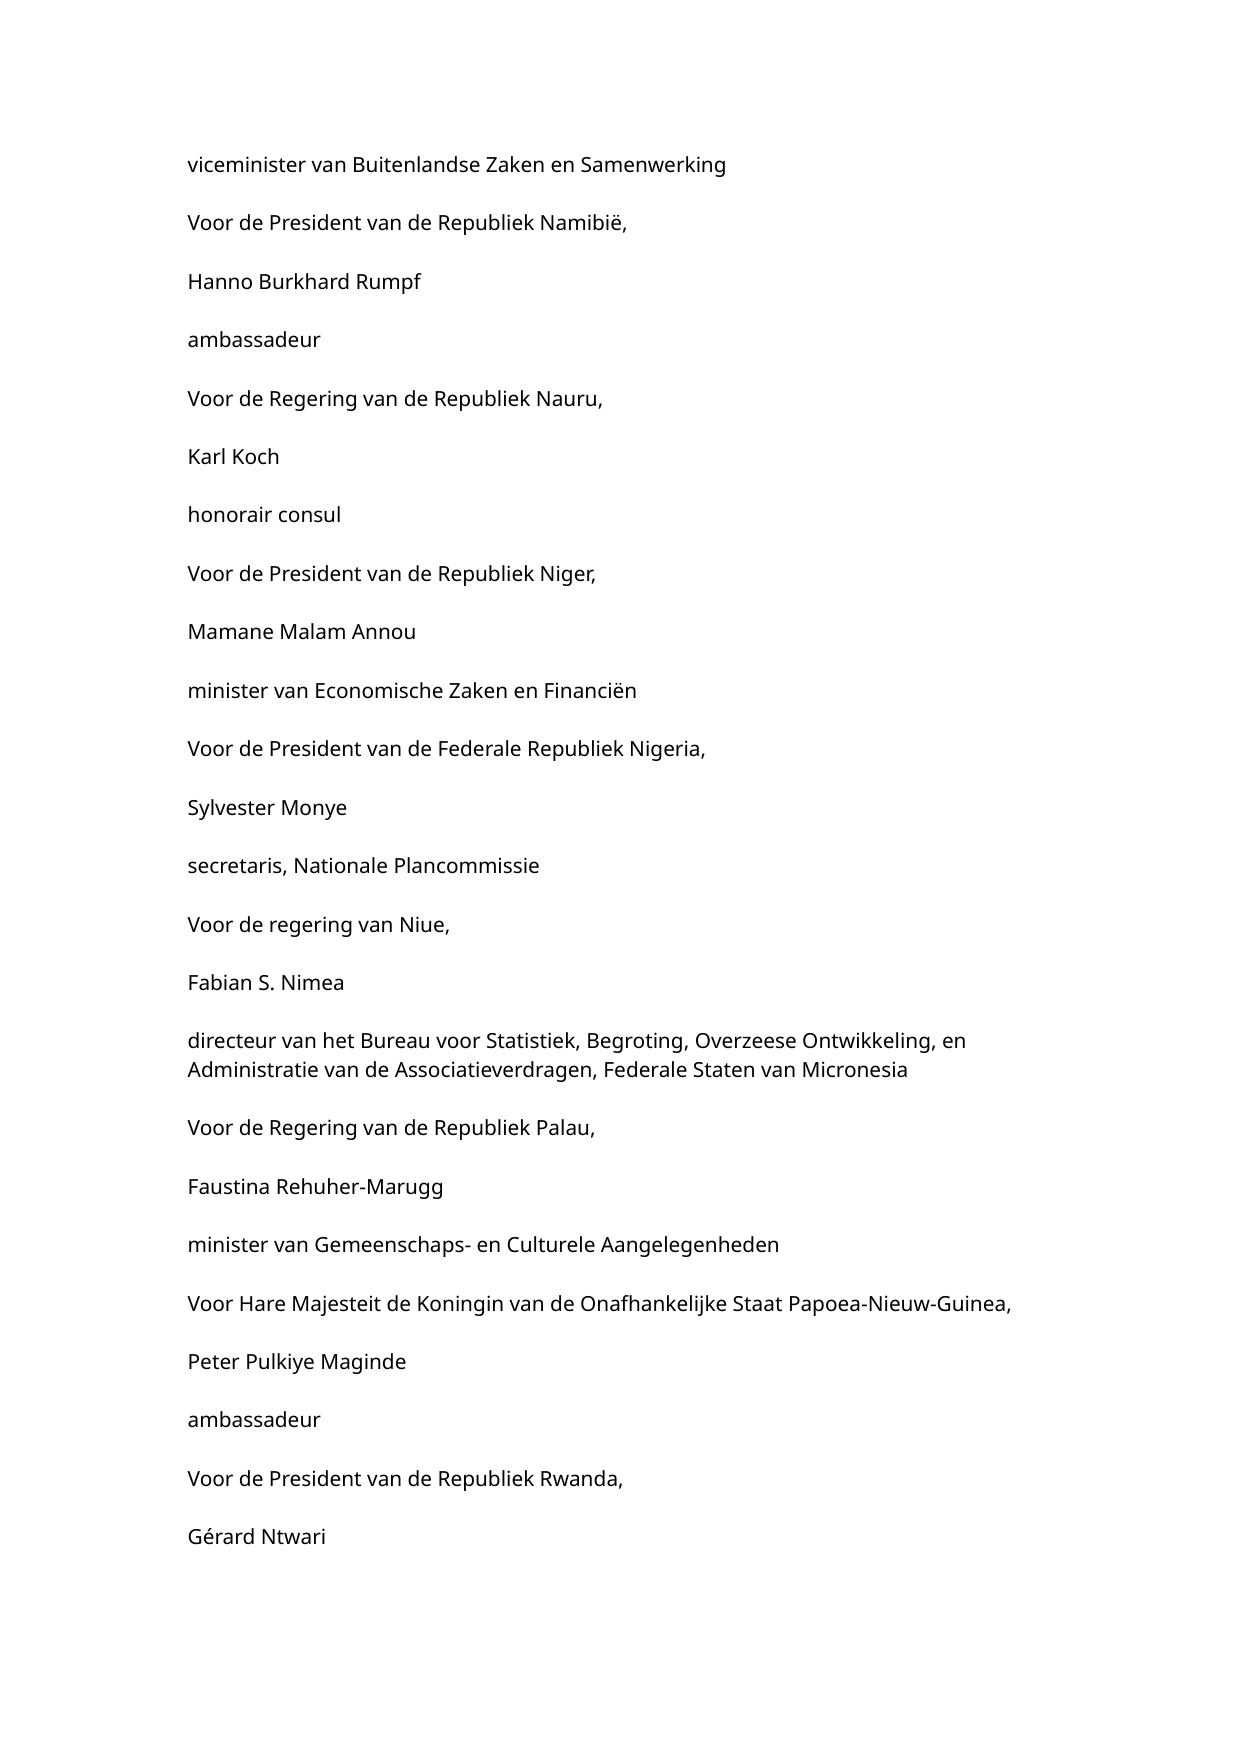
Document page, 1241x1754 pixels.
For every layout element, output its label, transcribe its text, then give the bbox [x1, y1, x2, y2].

text minister van Gemeenschaps- en Culturele Aangelegenheden [187, 1230, 1053, 1259]
text Voor de regering van Niue, [187, 910, 1053, 938]
text Voor de President van de Republiek Namibië, [187, 208, 1053, 237]
text honorair consul [187, 501, 1053, 529]
text ambassadeur [187, 325, 1053, 354]
text Voor de Regering van de Republiek Palau, [187, 1113, 1053, 1142]
text Fabian S. Nimea [187, 968, 1053, 997]
text Peter Pulkiye Maginde [187, 1347, 1053, 1376]
text Hanno Burkhard Rumpf [187, 267, 1053, 295]
text Voor de President van de Republiek Niger, [187, 559, 1053, 587]
text Mamane Malam Annou [187, 617, 1053, 646]
text Voor de President van de Republiek Rwanda, [187, 1464, 1053, 1492]
text Voor de Regering van de Republiek Nauru, [187, 384, 1053, 412]
text Gérard Ntwari [187, 1522, 1053, 1551]
text secretaris, Nationale Plancommissie [187, 851, 1053, 880]
text Voor de President van de Federale Republiek Nigeria, [187, 734, 1053, 763]
text directeur van het Bureau voor Statistiek, Begroting, Overzeese Ontwikkeling, en Administratie van de Associatieverdragen, Federale Staten van Micronesia [187, 1027, 1053, 1083]
text Sylvester Monye [187, 793, 1053, 821]
text ambassadeur [187, 1406, 1053, 1434]
text minister van Economische Zaken en Financiën [187, 676, 1053, 704]
text viceminister van Buitenlandse Zaken en Samenwerking [187, 150, 1053, 178]
text Voor Hare Majesteit de Koningin van de Onafhankelijke Staat Papoea-Nieuw-Guinea, [187, 1289, 1053, 1317]
text Karl Koch [187, 442, 1053, 471]
text Faustina Rehuher-Marugg [187, 1172, 1053, 1200]
